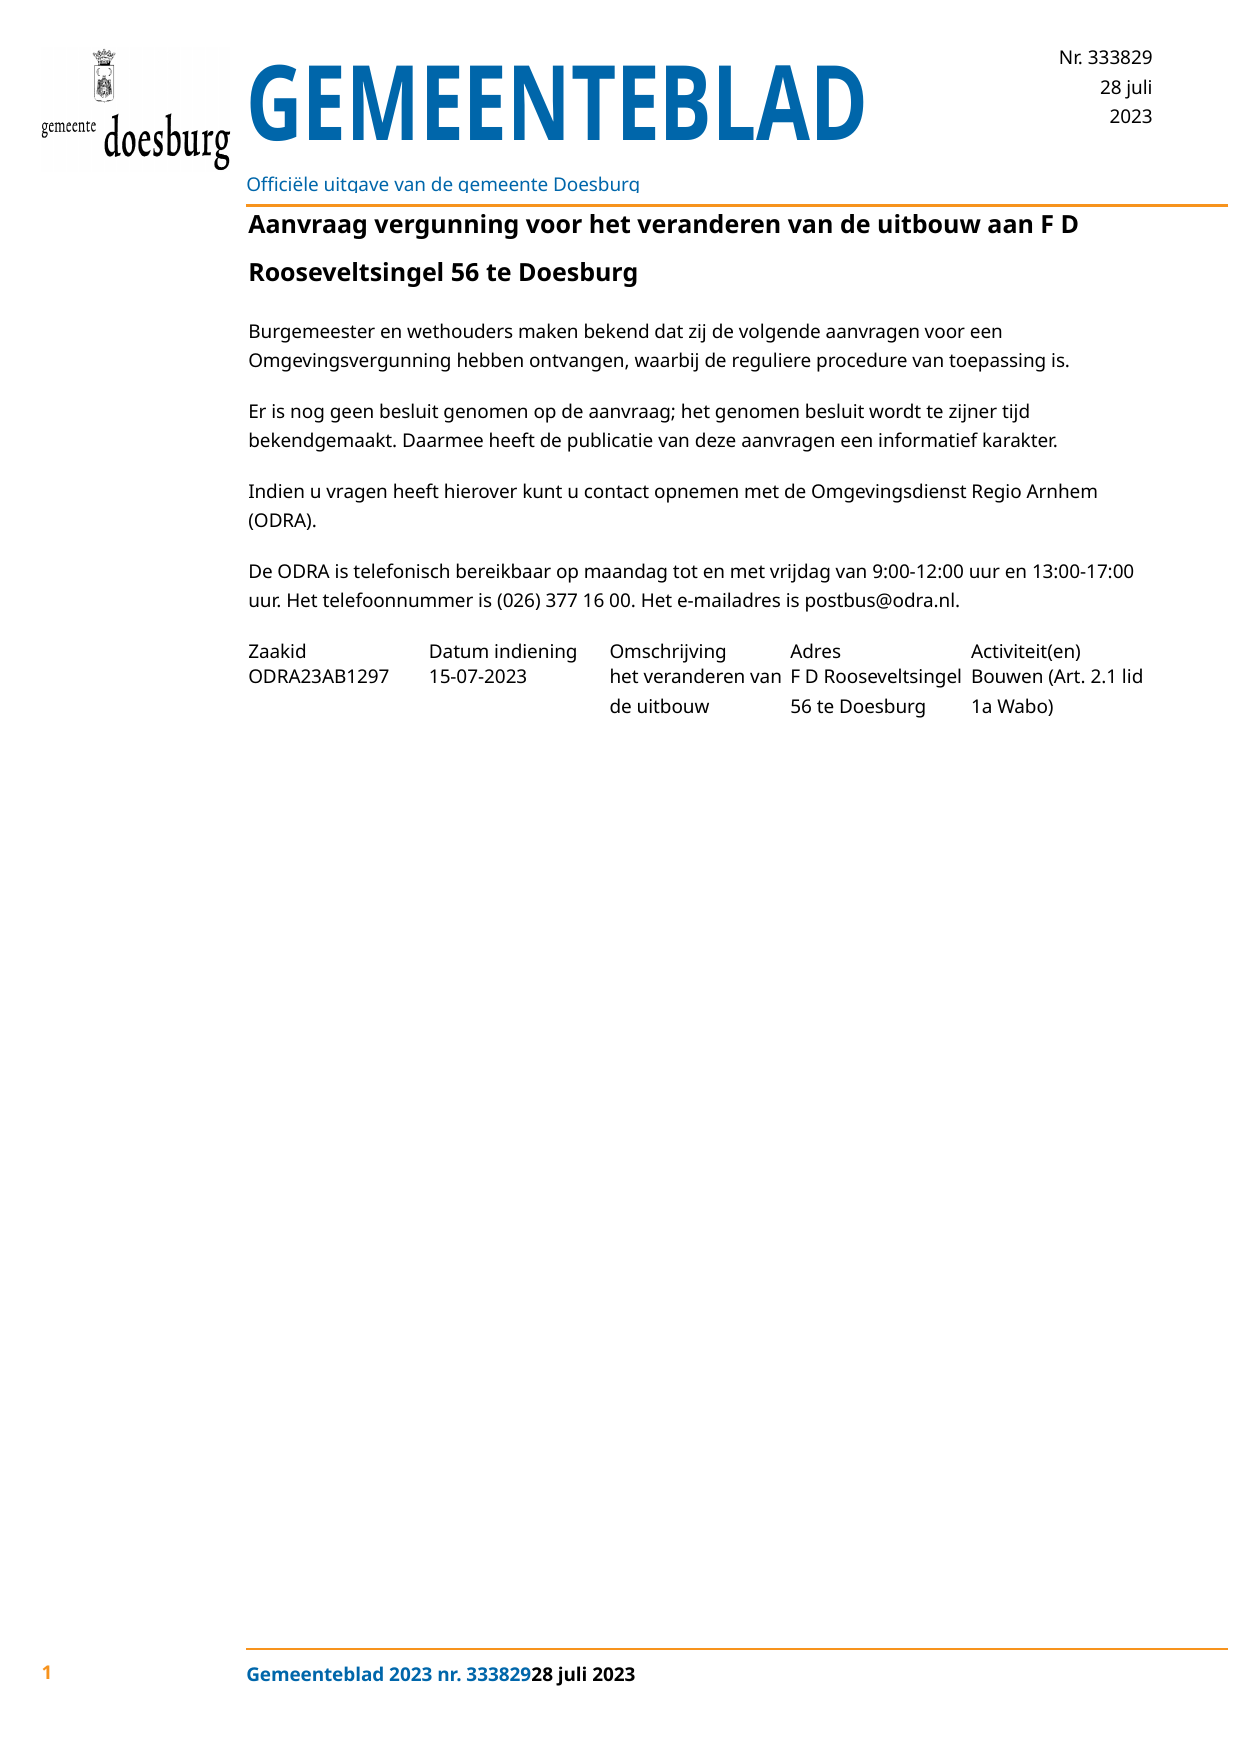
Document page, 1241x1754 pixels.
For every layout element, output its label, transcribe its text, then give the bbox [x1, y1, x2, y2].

table_header Zaakid [248, 638, 429, 664]
table_header Activiteit(en) [971, 638, 1152, 664]
picture [41, 47, 231, 172]
text De ODRA is telefonisch bereikbaar op maandag tot en met vrijdag van 9:00-12:00 uur en 13:00-17:00 uur. Het telefoonnummer is (026) 377 16 00. Het e-mailadres is postbus@odra.nl. [248, 558, 1152, 613]
table_cell F D Rooseveltsingel 56 te Doesburg [790, 664, 971, 719]
table_cell het veranderen van de uitbouw [609, 664, 790, 719]
table_header Datum indiening [429, 638, 609, 664]
table_cell ODRA23AB1297 [248, 664, 429, 719]
table_cell 15-07-2023 [429, 664, 609, 719]
table_header Adres [790, 638, 971, 664]
text Er is nog geen besluit genomen op de aanvraag; het genomen besluit wordt te zijner tijd bekendgemaakt. Daarmee heeft de publicatie van deze aanvragen een informatief karakter. [248, 398, 1152, 453]
text Indien u vragen heeft hierover kunt u contact opnemen met de Omgevingsdienst Regio Arnhem (ODRA). [248, 478, 1152, 533]
text Aanvraag vergunning voor het veranderen van de uitbouw aan F D Rooseveltsingel 56 te Doesburg [248, 207, 1152, 288]
text Burgemeester en wethouders maken bekend dat zij de volgende aanvragen voor een Omgevingsvergunning hebben ontvangen, waarbij de reguliere procedure van toepassing is. [248, 318, 1152, 373]
table_cell Bouwen (Art. 2.1 lid 1a Wabo) [971, 664, 1152, 719]
table_header Omschrijving [609, 638, 790, 664]
